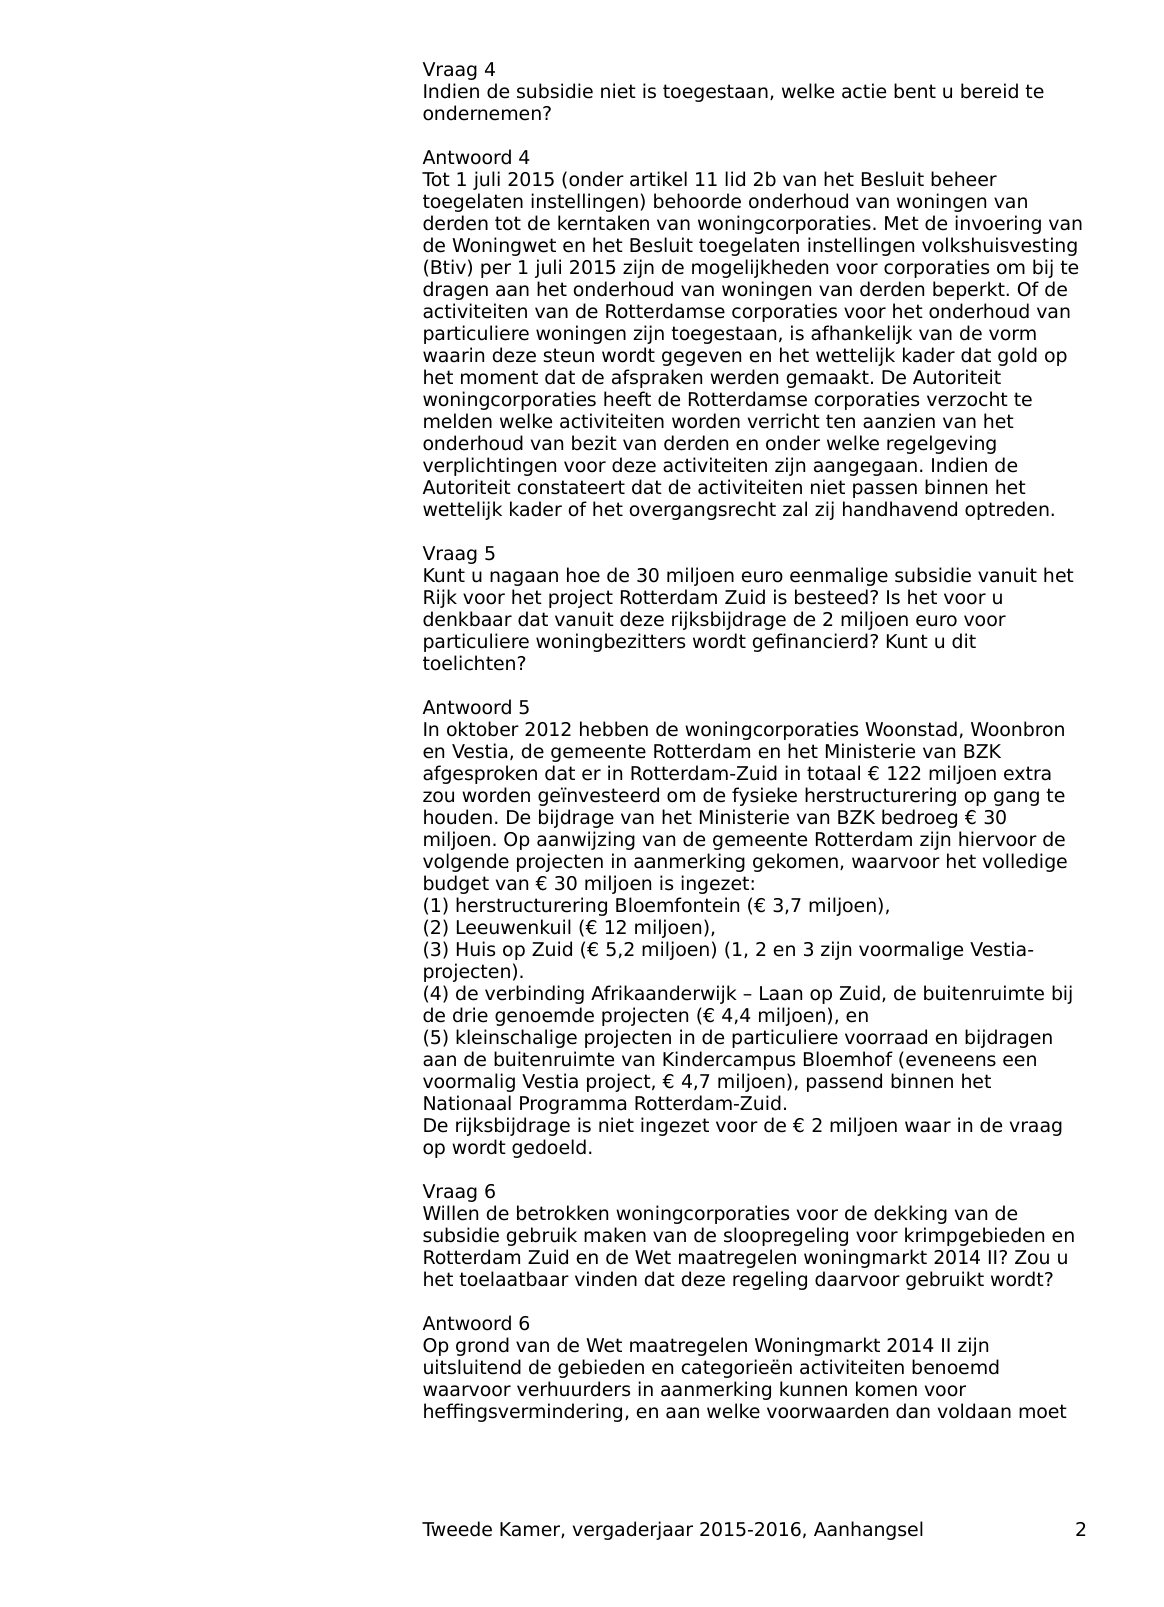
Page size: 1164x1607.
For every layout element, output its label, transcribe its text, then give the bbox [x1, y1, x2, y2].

text Willen de betrokken woningcorporaties voor de dekking van de subsidie gebruik maken van de sloopregeling voor krimpgebieden en Rotterdam Zuid en de Wet maatregelen woningmarkt 2014 II? Zou u het toelaatbaar vinden dat deze regeling daarvoor gebruikt wordt? [422, 1203, 1087, 1291]
text Vraag 6 [422, 1181, 1087, 1203]
text Op grond van de Wet maatregelen Woningmarkt 2014 II zijn uitsluitend de gebieden en categorieën activiteiten benoemd waarvoor verhuurders in aanmerking kunnen komen voor heffingsvermindering, en aan welke voorwaarden dan voldaan moet [422, 1335, 1087, 1423]
text De rijksbijdrage is niet ingezet voor de € 2 miljoen waar in de vraag op wordt gedoeld. [422, 1115, 1087, 1159]
text In oktober 2012 hebben de woningcorporaties Woonstad, Woonbron en Vestia, de gemeente Rotterdam en het Ministerie van BZK afgesproken dat er in Rotterdam-Zuid in totaal € 122 miljoen extra zou worden geïnvesteerd om de fysieke herstructurering op gang te houden. De bijdrage van het Ministerie van BZK bedroeg € 30 miljoen. Op aanwijzing van de gemeente Rotterdam zijn hiervoor de volgende projecten in aanmerking gekomen, waarvoor het volledige budget van € 30 miljoen is ingezet: [422, 719, 1087, 895]
text (2) Leeuwenkuil (€ 12 miljoen), [422, 917, 1087, 939]
text Kunt u nagaan hoe de 30 miljoen euro eenmalige subsidie vanuit het Rijk voor het project Rotterdam Zuid is besteed? Is het voor u denkbaar dat vanuit deze rijksbijdrage de 2 miljoen euro voor particuliere woningbezitters wordt gefinancierd? Kunt u dit toelichten? [422, 565, 1087, 675]
text (3) Huis op Zuid (€ 5,2 miljoen) (1, 2 en 3 zijn voormalige Vestia-projecten). [422, 939, 1087, 983]
text Antwoord 4 [422, 147, 1087, 169]
text Tot 1 juli 2015 (onder artikel 11 lid 2b van het Besluit beheer toegelaten instellingen) behoorde onderhoud van woningen van derden tot de kerntaken van woningcorporaties. Met de invoering van de Woningwet en het Besluit toegelaten instellingen volkshuisvesting (Btiv) per 1 juli 2015 zijn de mogelijkheden voor corporaties om bij te dragen aan het onderhoud van woningen van derden beperkt. Of de activiteiten van de Rotterdamse corporaties voor het onderhoud van particuliere woningen zijn toegestaan, is afhankelijk van de vorm waarin deze steun wordt gegeven en het wettelijk kader dat gold op het moment dat de afspraken werden gemaakt. De Autoriteit woningcorporaties heeft de Rotterdamse corporaties verzocht te melden welke activiteiten worden verricht ten aanzien van het onderhoud van bezit van derden en onder welke regelgeving verplichtingen voor deze activiteiten zijn aangegaan. Indien de Autoriteit constateert dat de activiteiten niet passen binnen het wettelijk kader of het overgangsrecht zal zij handhavend optreden. [422, 169, 1087, 521]
text (4) de verbinding Afrikaanderwijk – Laan op Zuid, de buitenruimte bij de drie genoemde projecten (€ 4,4 miljoen), en [422, 983, 1087, 1027]
text Indien de subsidie niet is toegestaan, welke actie bent u bereid te ondernemen? [422, 81, 1087, 125]
text (5) kleinschalige projecten in de particuliere voorraad en bijdragen aan de buitenruimte van Kindercampus Bloemhof (eveneens een voormalig Vestia project, € 4,7 miljoen), passend binnen het Nationaal Programma Rotterdam-Zuid. [422, 1027, 1087, 1115]
text Antwoord 5 [422, 697, 1087, 719]
text (1) herstructurering Bloemfontein (€ 3,7 miljoen), [422, 895, 1087, 917]
text Vraag 4 [422, 59, 1087, 81]
text Vraag 5 [422, 543, 1087, 565]
text Antwoord 6 [422, 1313, 1087, 1335]
